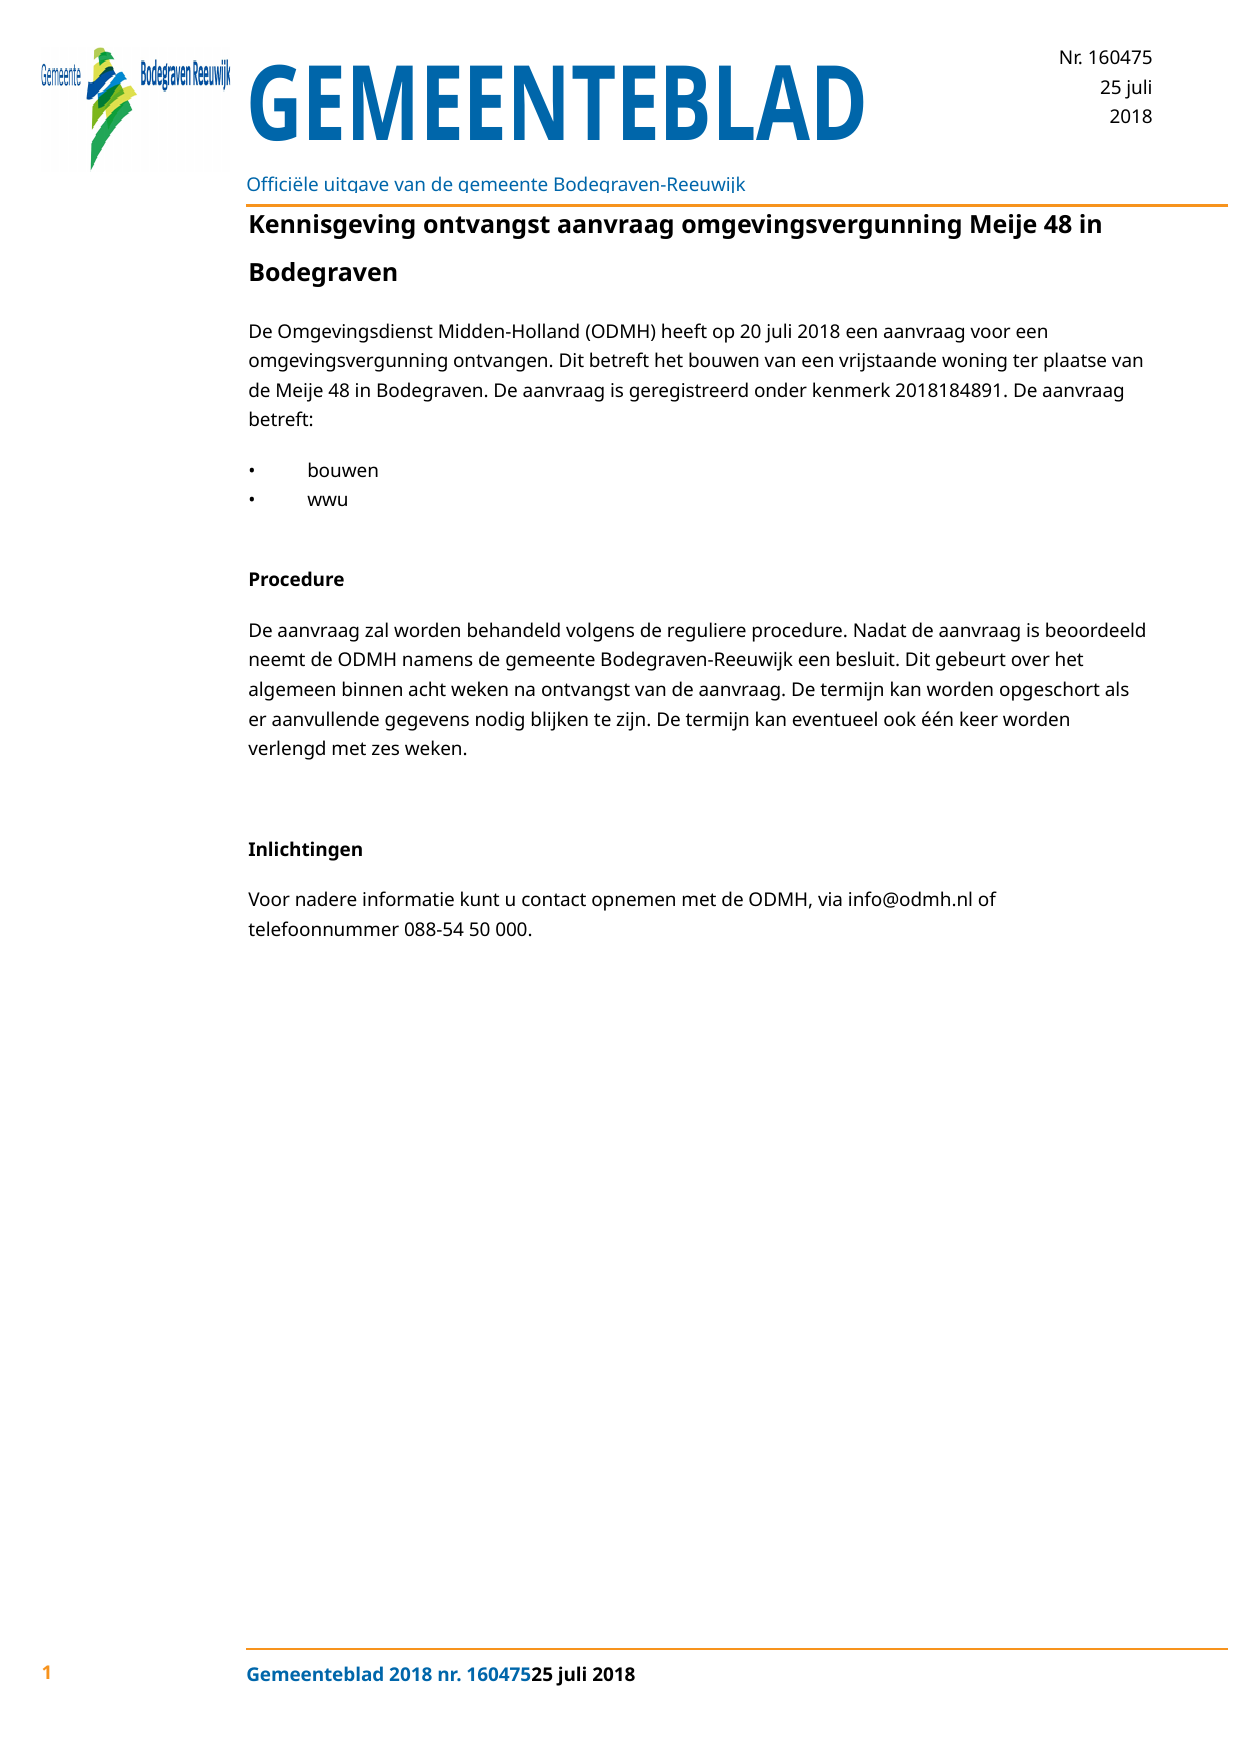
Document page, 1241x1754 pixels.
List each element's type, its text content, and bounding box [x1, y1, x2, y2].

text Kennisgeving ontvangst aanvraag omgevingsvergunning Meije 48 in Bodegraven [248, 207, 1152, 288]
list bouwen [248, 457, 1152, 483]
picture [41, 47, 231, 172]
text Voor nadere informatie kunt u contact opnemen met de ODMH, via info@odmh.nl of telefoonnummer 088-54 50 000. [248, 887, 1152, 942]
text Inlichtingen [248, 836, 1152, 862]
list wwu [248, 487, 1152, 512]
text De Omgevingsdienst Midden-Holland (ODMH) heeft op 20 juli 2018 een aanvraag voor een omgevingsvergunning ontvangen. Dit betreft het bouwen van een vrijstaande woning ter plaatse van de Meije 48 in Bodegraven. De aanvraag is geregistreerd onder kenmerk 2018184891. De aanvraag betreft: [248, 318, 1152, 432]
text De aanvraag zal worden behandeld volgens de reguliere procedure. Nadat de aanvraag is beoordeeld neemt de ODMH namens de gemeente Bodegraven-Reeuwijk een besluit. Dit gebeurt over het algemeen binnen acht weken na ontvangst van de aanvraag. De termijn kan worden opgeschort als er aanvullende gegevens nodig blijken te zijn. De termijn kan eventueel ook één keer worden verlengd met zes weken. [248, 617, 1152, 761]
text Procedure [248, 567, 1152, 592]
